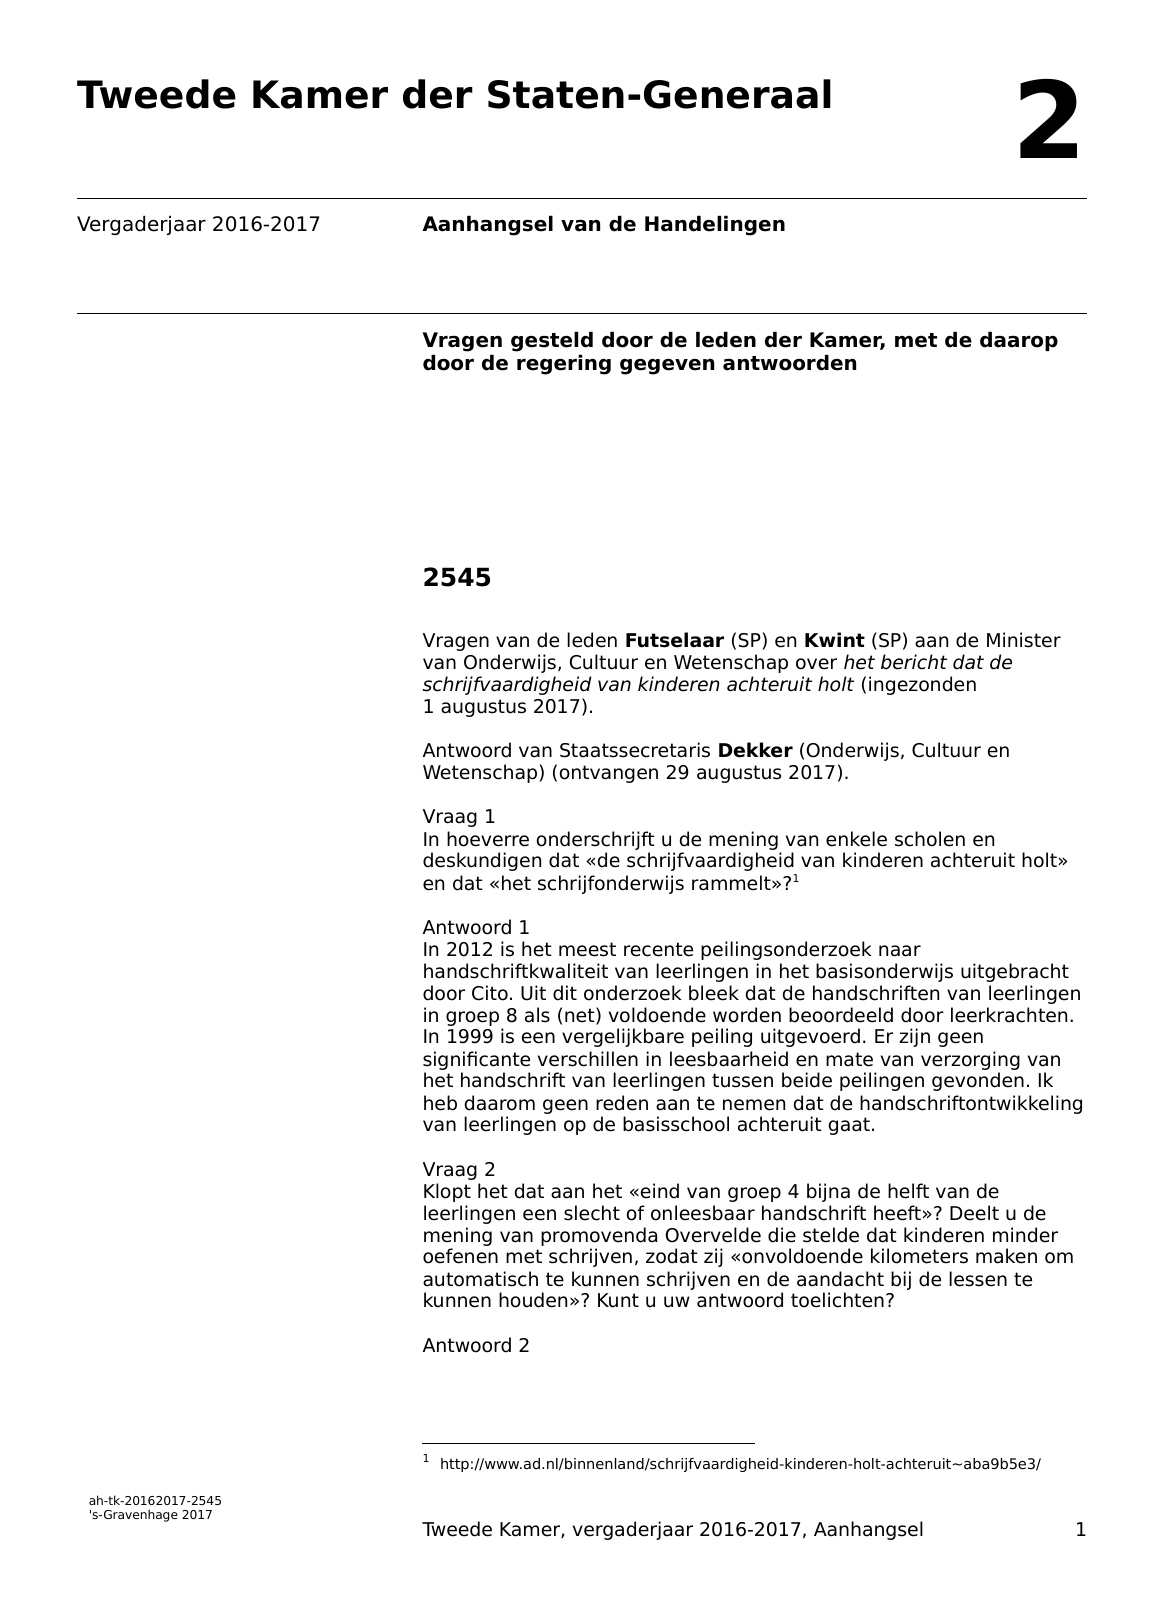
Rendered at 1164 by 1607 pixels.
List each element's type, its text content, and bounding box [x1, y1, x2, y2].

text Antwoord 1 [422, 917, 1087, 938]
text 's-Gravenhage 2017 [88, 1508, 323, 1522]
table_cell Vergaderjaar 2016-2017 [77, 199, 422, 313]
text Vraag 1 [422, 806, 1087, 828]
text ah-tk-20162017-2545 [88, 1494, 323, 1508]
table_cell [77, 314, 422, 375]
table_header Tweede Kamer der Staten-Generaal [77, 59, 886, 198]
text Antwoord van Staatssecretaris Dekker (Onderwijs, Cultuur en Wetenschap) (ontvangen 29 augustus 2017). [422, 740, 1087, 784]
table_cell Aanhangsel van de Handelingen [422, 199, 1087, 313]
text In 2012 is het meest recente peilingsonderzoek naar handschriftkwaliteit van leerlingen in het basisonderwijs uitgebracht door Cito. Uit dit onderzoek bleek dat de handschriften van leerlingen in groep 8 als (net) voldoende worden beoordeeld door leerkrachten. In 1999 is een vergelijkbare peiling uitgevoerd. Er zijn geen significante verschillen in leesbaarheid en mate van verzorging van het handschrift van leerlingen tussen beide peilingen gevonden. Ik heb daarom geen reden aan te nemen dat de handschriftontwikkeling van leerlingen op de basisschool achteruit gaat. [422, 938, 1087, 1136]
text Klopt het dat aan het «eind van groep 4 bijna de helft van de leerlingen een slecht of onleesbaar handschrift heeft»? Deelt u de mening van promovenda Overvelde die stelde dat kinderen minder oefenen met schrijven, zodat zij «onvoldoende kilometers maken om automatisch te kunnen schrijven en de aandacht bij de lessen te kunnen houden»? Kunt u uw antwoord toelichten? [422, 1181, 1087, 1312]
table_cell Vragen gesteld door de leden der Kamer, met de daarop door de regering gegeven antwoorden [422, 314, 1087, 375]
table_header 2 [886, 59, 1087, 198]
text In hoeverre onderschrijft u de mening van enkele scholen en deskundigen dat «de schrijfvaardigheid van kinderen achteruit holt» en dat «het schrijfonderwijs rammelt»? [422, 828, 1087, 894]
text Antwoord 2 [422, 1334, 1087, 1357]
text 2545 [422, 563, 1087, 592]
text http://www.ad.nl/binnenland/schrijfvaardigheid-kinderen-holt-achteruit~aba9b5e3/ [422, 1452, 1087, 1474]
text Vragen van de leden Futselaar (SP) en Kwint (SP) aan de Minister van Onderwijs, Cultuur en Wetenschap over het bericht dat de schrijfvaardigheid van kinderen achteruit holt (ingezonden 1 augustus 2017). [422, 630, 1087, 718]
text Vraag 2 [422, 1158, 1087, 1181]
